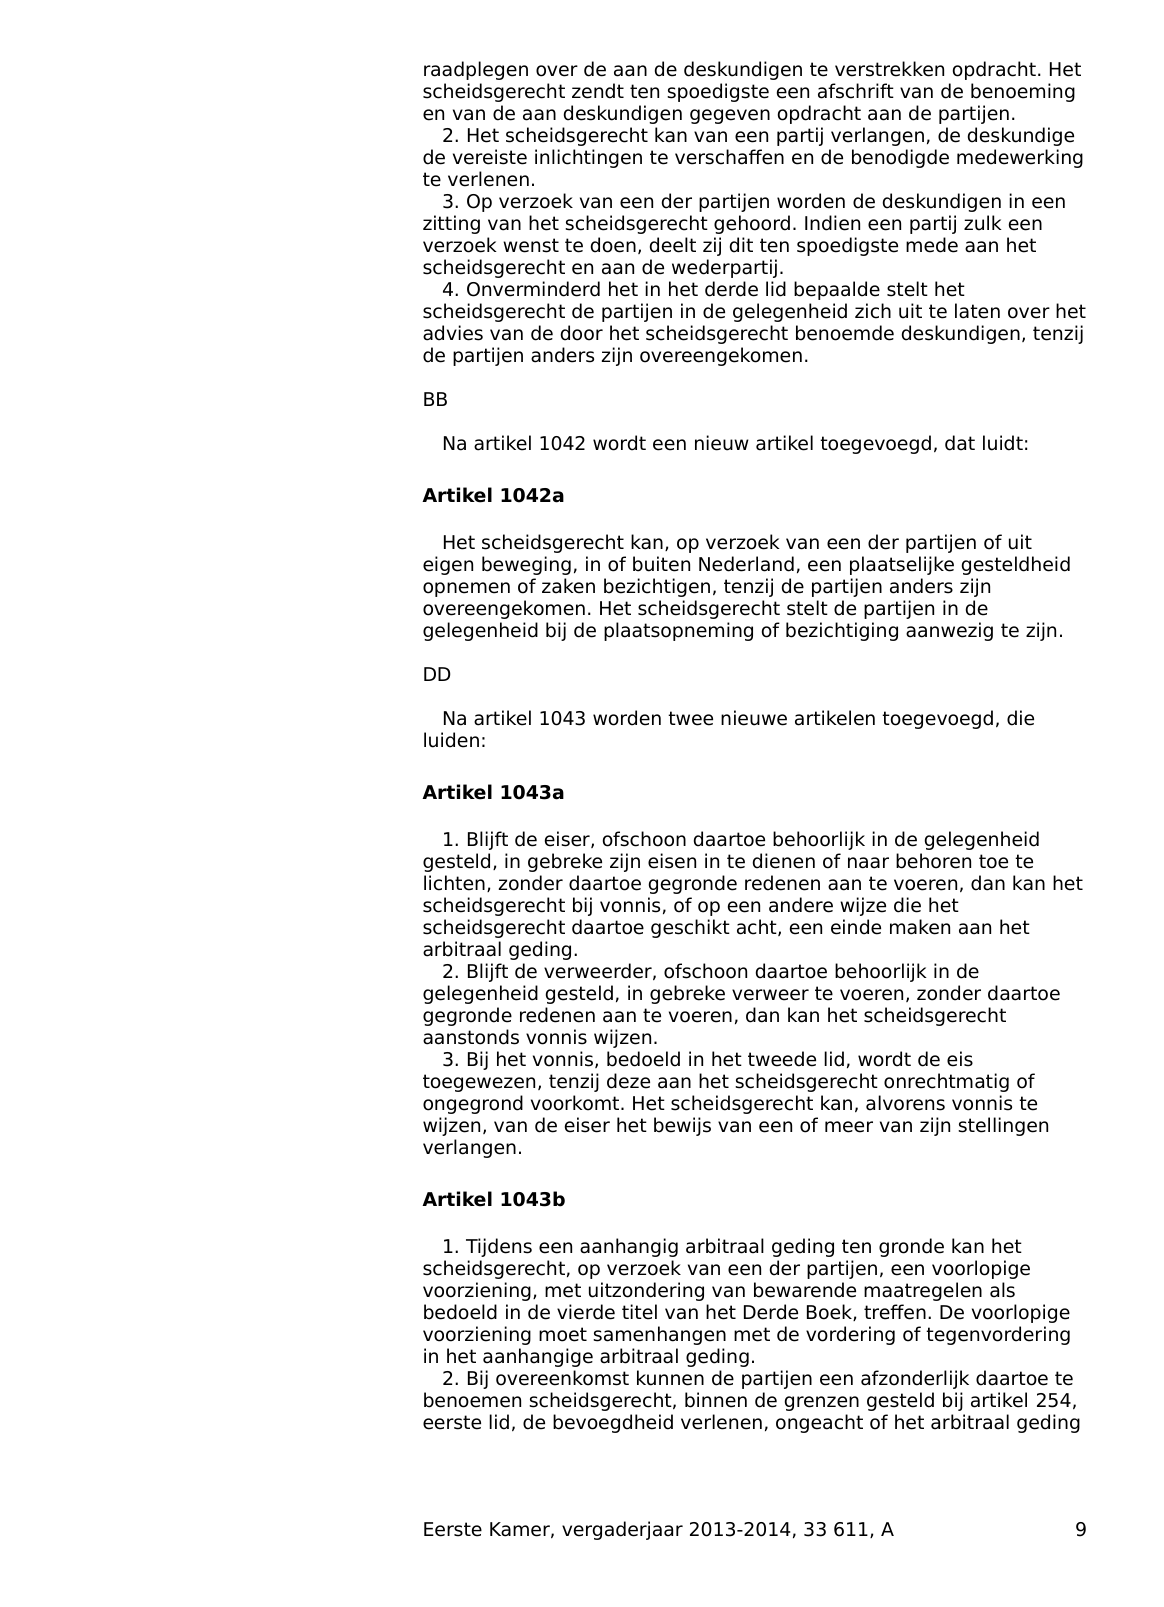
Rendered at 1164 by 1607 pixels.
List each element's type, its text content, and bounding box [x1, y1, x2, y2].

text raadplegen over de aan de deskundigen te verstrekken opdracht. Het scheidsgerecht zendt ten spoedigste een afschrift van de benoeming en van de aan deskundigen gegeven opdracht aan de partijen. [422, 59, 1087, 125]
text Na artikel 1042 wordt een nieuw artikel toegevoegd, dat luidt: [422, 433, 1087, 455]
text 3. Bij het vonnis, bedoeld in het tweede lid, wordt de eis toegewezen, tenzij deze aan het scheidsgerecht onrechtmatig of ongegrond voorkomt. Het scheidsgerecht kan, alvorens vonnis te wijzen, van de eiser het bewijs van een of meer van zijn stellingen verlangen. [422, 1049, 1087, 1159]
subtitle Artikel 1043b [422, 1189, 1087, 1211]
text 2. Blijft de verweerder, ofschoon daartoe behoorlijk in de gelegenheid gesteld, in gebreke verweer te voeren, zonder daartoe gegronde redenen aan te voeren, dan kan het scheidsgerecht aanstonds vonnis wijzen. [422, 961, 1087, 1049]
text 1. Blijft de eiser, ofschoon daartoe behoorlijk in de gelegenheid gesteld, in gebreke zijn eisen in te dienen of naar behoren toe te lichten, zonder daartoe gegronde redenen aan te voeren, dan kan het scheidsgerecht bij vonnis, of op een andere wijze die het scheidsgerecht daartoe geschikt acht, een einde maken aan het arbitraal geding. [422, 829, 1087, 961]
text 1. Tijdens een aanhangig arbitraal geding ten gronde kan het scheidsgerecht, op verzoek van een der partijen, een voorlopige voorziening, met uitzondering van bewarende maatregelen als bedoeld in de vierde titel van het Derde Boek, treffen. De voorlopige voorziening moet samenhangen met de vordering of tegenvordering in het aanhangige arbitraal geding. [422, 1236, 1087, 1368]
text 2. Het scheidsgerecht kan van een partij verlangen, de deskundige de vereiste inlichtingen te verschaffen en de benodigde medewerking te verlenen. [422, 125, 1087, 191]
text 2. Bij overeenkomst kunnen de partijen een afzonderlijk daartoe te benoemen scheidsgerecht, binnen de grenzen gesteld bij artikel 254, eerste lid, de bevoegdheid verlenen, ongeacht of het arbitraal geding [422, 1368, 1087, 1434]
subtitle Artikel 1042a [422, 485, 1087, 507]
text 3. Op verzoek van een der partijen worden de deskundigen in een zitting van het scheidsgerecht gehoord. Indien een partij zulk een verzoek wenst te doen, deelt zij dit ten spoedigste mede aan het scheidsgerecht en aan de wederpartij. [422, 191, 1087, 279]
text DD [422, 664, 1087, 686]
text Na artikel 1043 worden twee nieuwe artikelen toegevoegd, die luiden: [422, 708, 1087, 752]
text Het scheidsgerecht kan, op verzoek van een der partijen of uit eigen beweging, in of buiten Nederland, een plaatselijke gesteldheid opnemen of zaken bezichtigen, tenzij de partijen anders zijn overeengekomen. Het scheidsgerecht stelt de partijen in de gelegenheid bij de plaatsopneming of bezichtiging aanwezig te zijn. [422, 532, 1087, 642]
text BB [422, 389, 1087, 411]
text 4. Onverminderd het in het derde lid bepaalde stelt het scheidsgerecht de partijen in de gelegenheid zich uit te laten over het advies van de door het scheidsgerecht benoemde deskundigen, tenzij de partijen anders zijn overeengekomen. [422, 279, 1087, 367]
subtitle Artikel 1043a [422, 782, 1087, 804]
